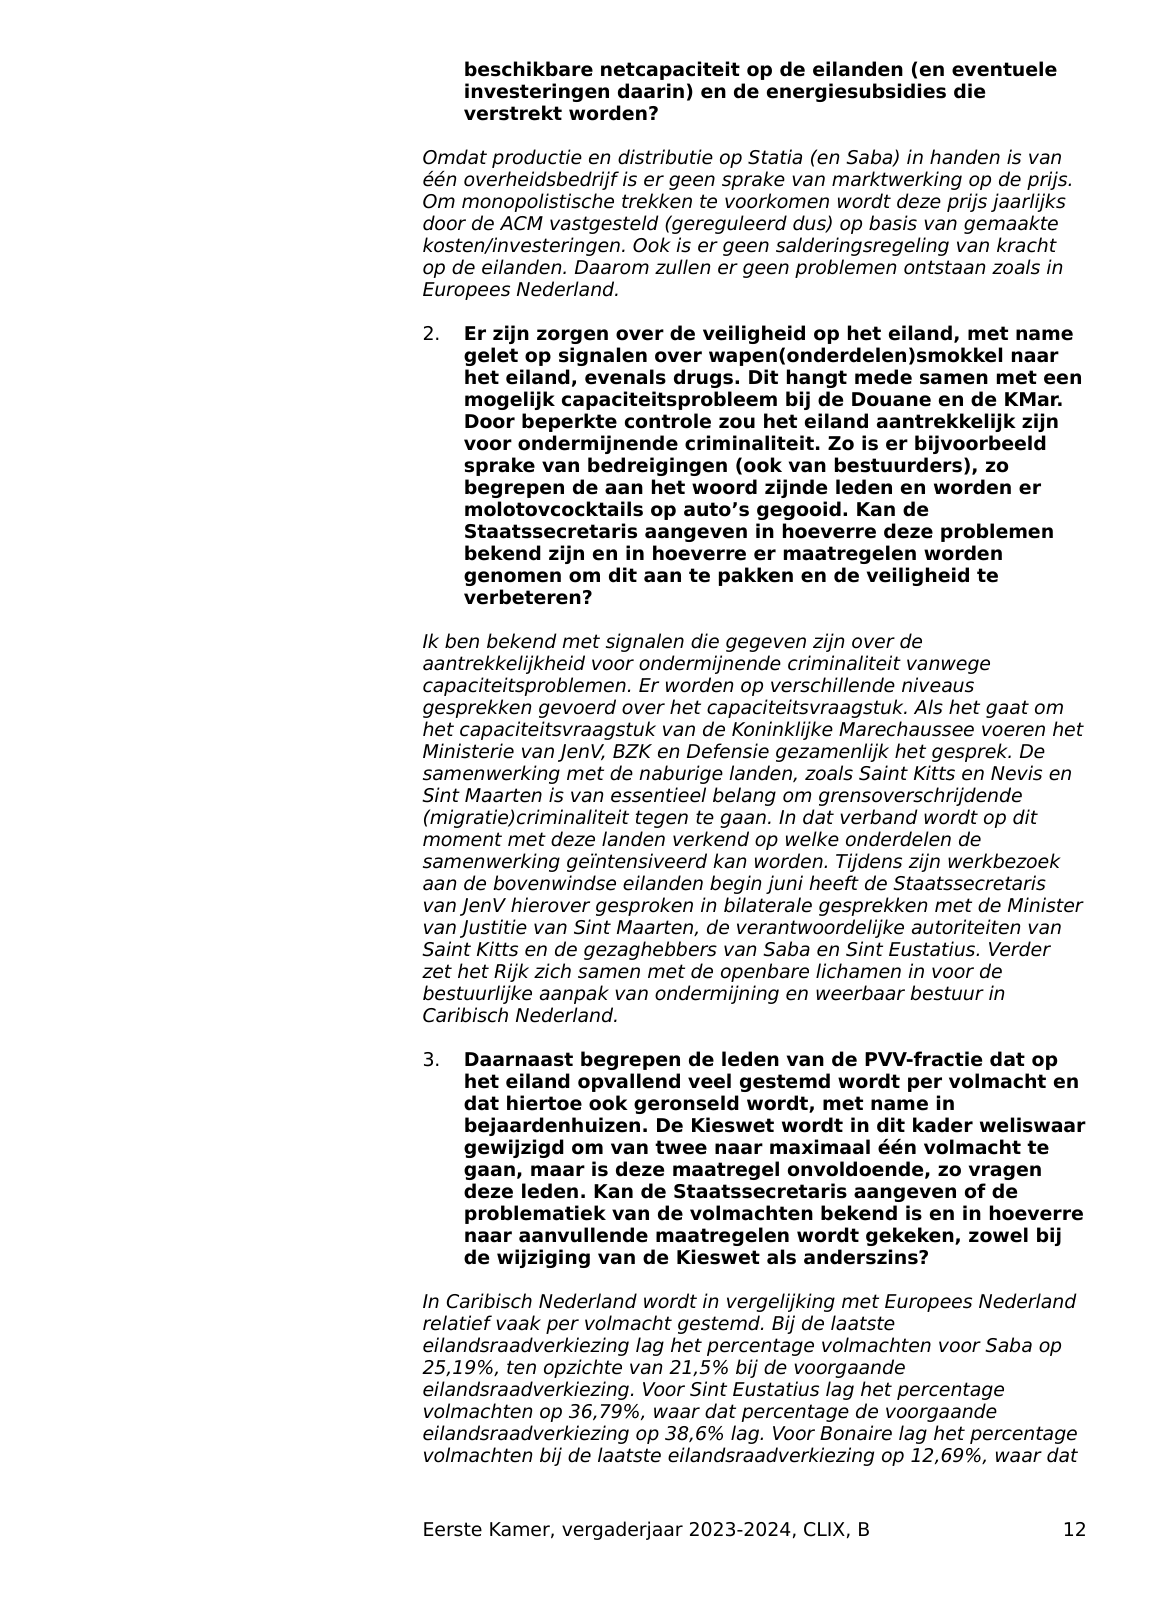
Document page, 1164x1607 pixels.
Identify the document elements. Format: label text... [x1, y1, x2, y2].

text Omdat productie en distributie op Statia (en Saba) in handen is van één overheidsbedrijf is er geen sprake van marktwerking op de prijs. Om monopolistische trekken te voorkomen wordt deze prijs jaarlijks door de ACM vastgesteld (gereguleerd dus) op basis van gemaakte kosten/investeringen. Ook is er geen salderingsregeling van kracht op de eilanden. Daarom zullen er geen problemen ontstaan zoals in Europees Nederland. [422, 147, 1087, 301]
text beschikbare netcapaciteit op de eilanden (en eventuele investeringen daarin) en de energiesubsidies die verstrekt worden? [422, 59, 1087, 125]
text 2. Er zijn zorgen over de veiligheid op het eiland, met name gelet op signalen over wapen(onderdelen)smokkel naar het eiland, evenals drugs. Dit hangt mede samen met een mogelijk capaciteitsprobleem bij de Douane en de KMar. Door beperkte controle zou het eiland aantrekkelijk zijn voor ondermijnende criminaliteit. Zo is er bijvoorbeeld sprake van bedreigingen (ook van bestuurders), zo begrepen de aan het woord zijnde leden en worden er molotovcocktails op auto’s gegooid. Kan de Staatssecretaris aangeven in hoeverre deze problemen bekend zijn en in hoeverre er maatregelen worden genomen om dit aan te pakken en de veiligheid te verbeteren? [422, 323, 1087, 609]
text Ik ben bekend met signalen die gegeven zijn over de aantrekkelijkheid voor ondermijnende criminaliteit vanwege capaciteitsproblemen. Er worden op verschillende niveaus gesprekken gevoerd over het capaciteitsvraagstuk. Als het gaat om het capaciteitsvraagstuk van de Koninklijke Marechaussee voeren het Ministerie van JenV, BZK en Defensie gezamenlijk het gesprek. De samenwerking met de naburige landen, zoals Saint Kitts en Nevis en Sint Maarten is van essentieel belang om grensoverschrijdende (migratie)criminaliteit tegen te gaan. In dat verband wordt op dit moment met deze landen verkend op welke onderdelen de samenwerking geïntensiveerd kan worden. Tijdens zijn werkbezoek aan de bovenwindse eilanden begin juni heeft de Staatssecretaris van JenV hierover gesproken in bilaterale gesprekken met de Minister van Justitie van Sint Maarten, de verantwoordelijke autoriteiten van Saint Kitts en de gezaghebbers van Saba en Sint Eustatius. Verder zet het Rijk zich samen met de openbare lichamen in voor de bestuurlijke aanpak van ondermijning en weerbaar bestuur in Caribisch Nederland. [422, 631, 1087, 1027]
text In Caribisch Nederland wordt in vergelijking met Europees Nederland relatief vaak per volmacht gestemd. Bij de laatste eilandsraadverkiezing lag het percentage volmachten voor Saba op 25,19%, ten opzichte van 21,5% bij de voorgaande eilandsraadverkiezing. Voor Sint Eustatius lag het percentage volmachten op 36,79%, waar dat percentage de voorgaande eilandsraadverkiezing op 38,6% lag. Voor Bonaire lag het percentage volmachten bij de laatste eilandsraadverkiezing op 12,69%, waar dat [422, 1291, 1087, 1467]
text 3. Daarnaast begrepen de leden van de PVV-fractie dat op het eiland opvallend veel gestemd wordt per volmacht en dat hiertoe ook geronseld wordt, met name in bejaardenhuizen. De Kieswet wordt in dit kader weliswaar gewijzigd om van twee naar maximaal één volmacht te gaan, maar is deze maatregel onvoldoende, zo vragen deze leden. Kan de Staatssecretaris aangeven of de problematiek van de volmachten bekend is en in hoeverre naar aanvullende maatregelen wordt gekeken, zowel bij de wijziging van de Kieswet als anderszins? [422, 1049, 1087, 1269]
